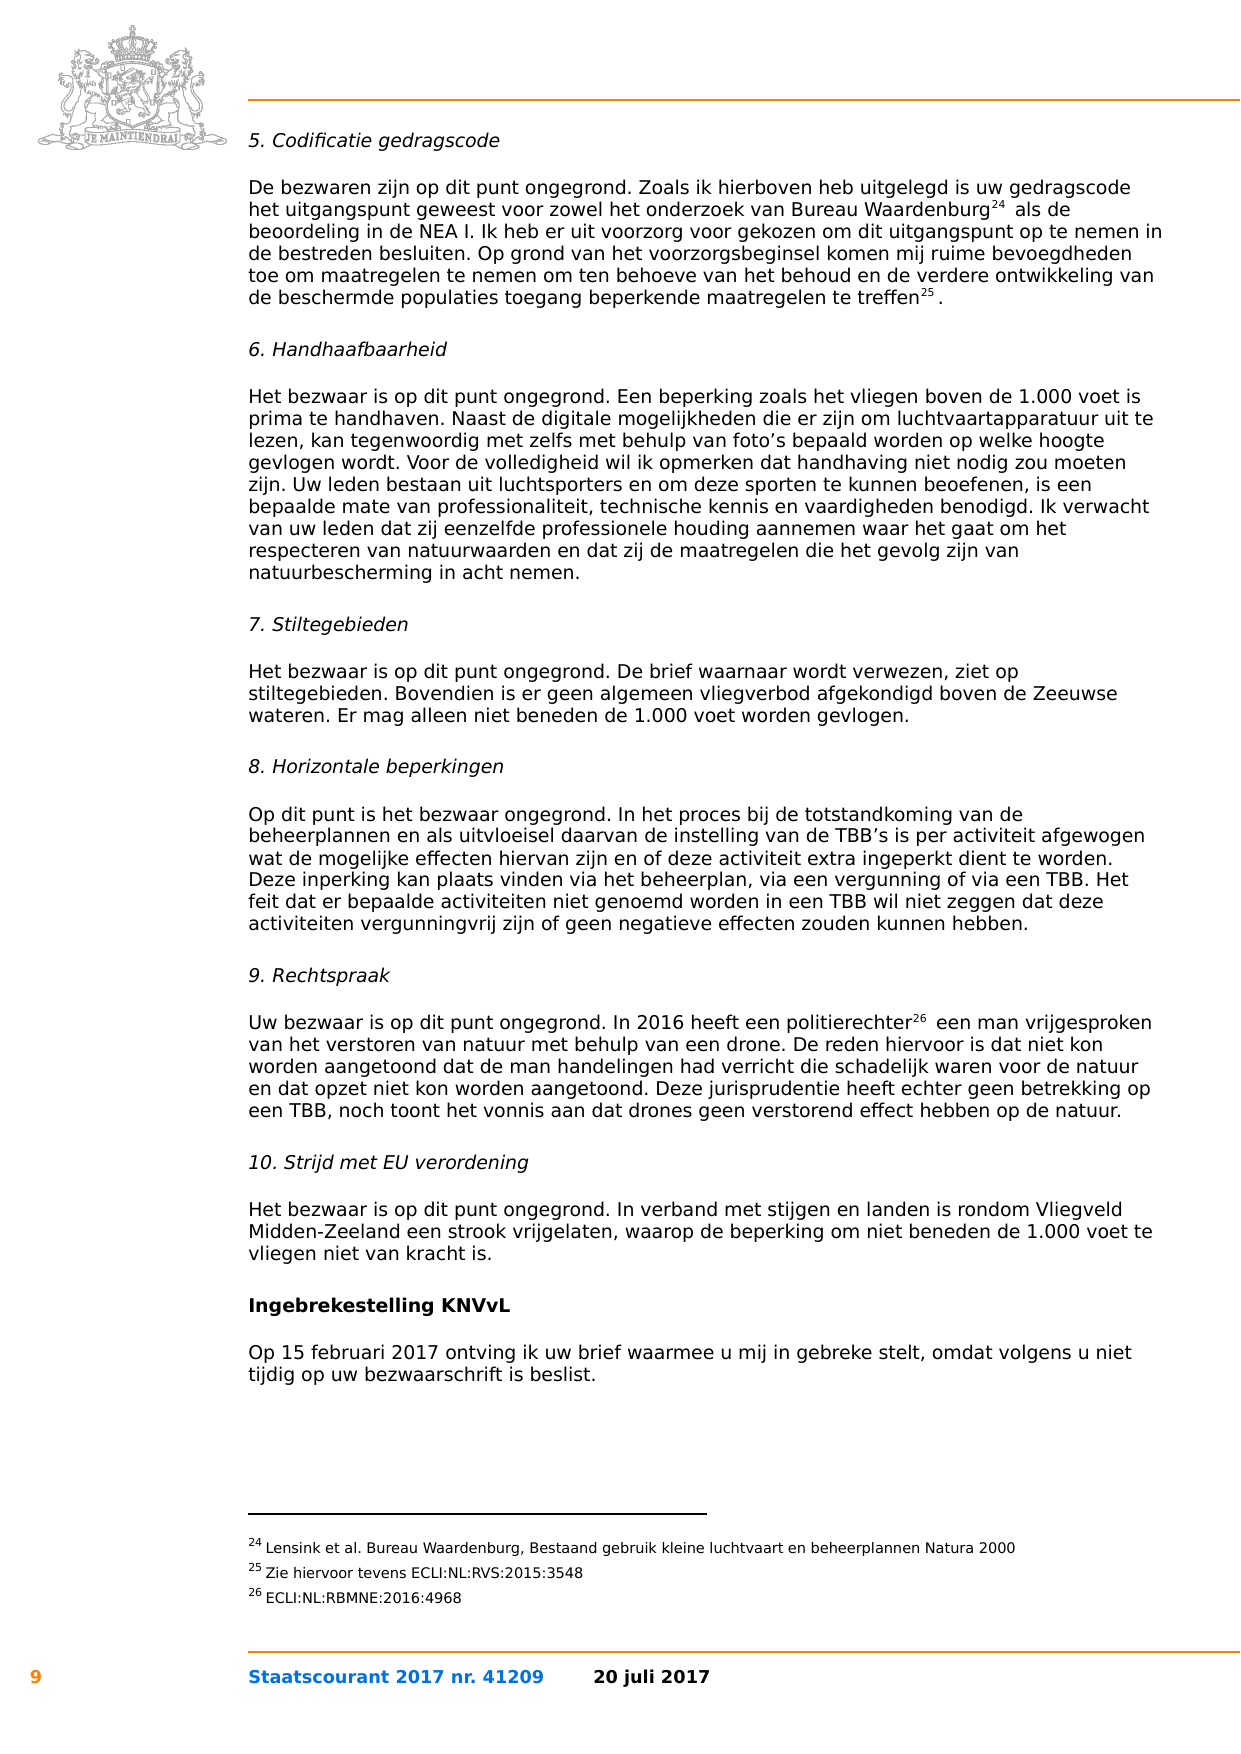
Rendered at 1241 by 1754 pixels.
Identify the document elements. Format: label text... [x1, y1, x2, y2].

subtitle Ingebrekestelling KNVvL [248, 1295, 1163, 1317]
text De bezwaren zijn op dit punt ongegrond. Zoals ik hierboven heb uitgelegd is uw gedragscode het uitgangspunt geweest voor zowel het onderzoek van Bureau Waardenburg als de beoordeling in de NEA I. Ik heb er uit voorzorg voor gekozen om dit uitgangspunt op te nemen in de bestreden besluiten. Op grond van het voorzorgsbeginsel komen mij ruime bevoegdheden toe om maatregelen te nemen om ten behoeve van het behoud en de verdere ontwikkeling van de beschermde populaties toegang beperkende maatregelen te treffen. [248, 177, 1163, 309]
text Het bezwaar is op dit punt ongegrond. In verband met stijgen en landen is rondom Vliegveld Midden-Zeeland een strook vrijgelaten, waarop de beperking om niet beneden de 1.000 voet te vliegen niet van kracht is. [248, 1199, 1163, 1265]
subtitle 9. Rechtspraak [248, 965, 1163, 987]
text Op 15 februari 2017 ontving ik uw brief waarmee u mij in gebreke stelt, omdat volgens u niet tijdig op uw bezwaarschrift is beslist. [248, 1342, 1163, 1386]
text Het bezwaar is op dit punt ongegrond. De brief waarnaar wordt verwezen, ziet op stiltegebieden. Bovendien is er geen algemeen vliegverbod afgekondigd boven de Zeeuwse wateren. Er mag alleen niet beneden de 1.000 voet worden gevlogen. [248, 661, 1163, 726]
text Zie hiervoor tevens ECLI:NL:RVS:2015:3548 [248, 1561, 1163, 1583]
text Uw bezwaar is op dit punt ongegrond. In 2016 heeft een politierechter een man vrijgesproken van het verstoren van natuur met behulp van een drone. De reden hiervoor is dat niet kon worden aangetoond dat de man handelingen had verricht die schadelijk waren voor de natuur en dat opzet niet kon worden aangetoond. Deze jurisprudentie heeft echter geen betrekking op een TBB, noch toont het vonnis aan dat drones geen verstorend effect hebben op de natuur. [248, 1012, 1163, 1122]
subtitle 6. Handhaafbaarheid [248, 339, 1163, 361]
picture [38, 25, 227, 150]
subtitle 8. Horizontale beperkingen [248, 756, 1163, 778]
text ECLI:NL:RBMNE:2016:4968 [248, 1586, 1163, 1608]
subtitle 7. Stiltegebieden [248, 613, 1163, 636]
text Op dit punt is het bezwaar ongegrond. In het proces bij de totstandkoming van de beheerplannen en als uitvloeisel daarvan de instelling van de TBB’s is per activiteit afgewogen wat de mogelijke effecten hiervan zijn en of deze activiteit extra ingeperkt dient te worden. Deze inperking kan plaats vinden via het beheerplan, via een vergunning of via een TBB. Het feit dat er bepaalde activiteiten niet genoemd worden in een TBB wil niet zeggen dat deze activiteiten vergunningvrij zijn of geen negatieve effecten zouden kunnen hebben. [248, 803, 1163, 935]
text Het bezwaar is op dit punt ongegrond. Een beperking zoals het vliegen boven de 1.000 voet is prima te handhaven. Naast de digitale mogelijkheden die er zijn om luchtvaartapparatuur uit te lezen, kan tegenwoordig met zelfs met behulp van foto’s bepaald worden op welke hoogte gevlogen wordt. Voor de volledigheid wil ik opmerken dat handhaving niet nodig zou moeten zijn. Uw leden bestaan uit luchtsporters en om deze sporten te kunnen beoefenen, is een bepaalde mate van professionaliteit, technische kennis en vaardigheden benodigd. Ik verwacht van uw leden dat zij eenzelfde professionele houding aannemen waar het gaat om het respecteren van natuurwaarden en dat zij de maatregelen die het gevolg zijn van natuurbescherming in acht nemen. [248, 386, 1163, 583]
subtitle 10. Strijd met EU verordening [248, 1152, 1163, 1174]
text Lensink et al. Bureau Waardenburg, Bestaand gebruik kleine luchtvaart en beheerplannen Natura 2000 [248, 1536, 1163, 1558]
subtitle 5. Codificatie gedragscode [248, 130, 1163, 152]
